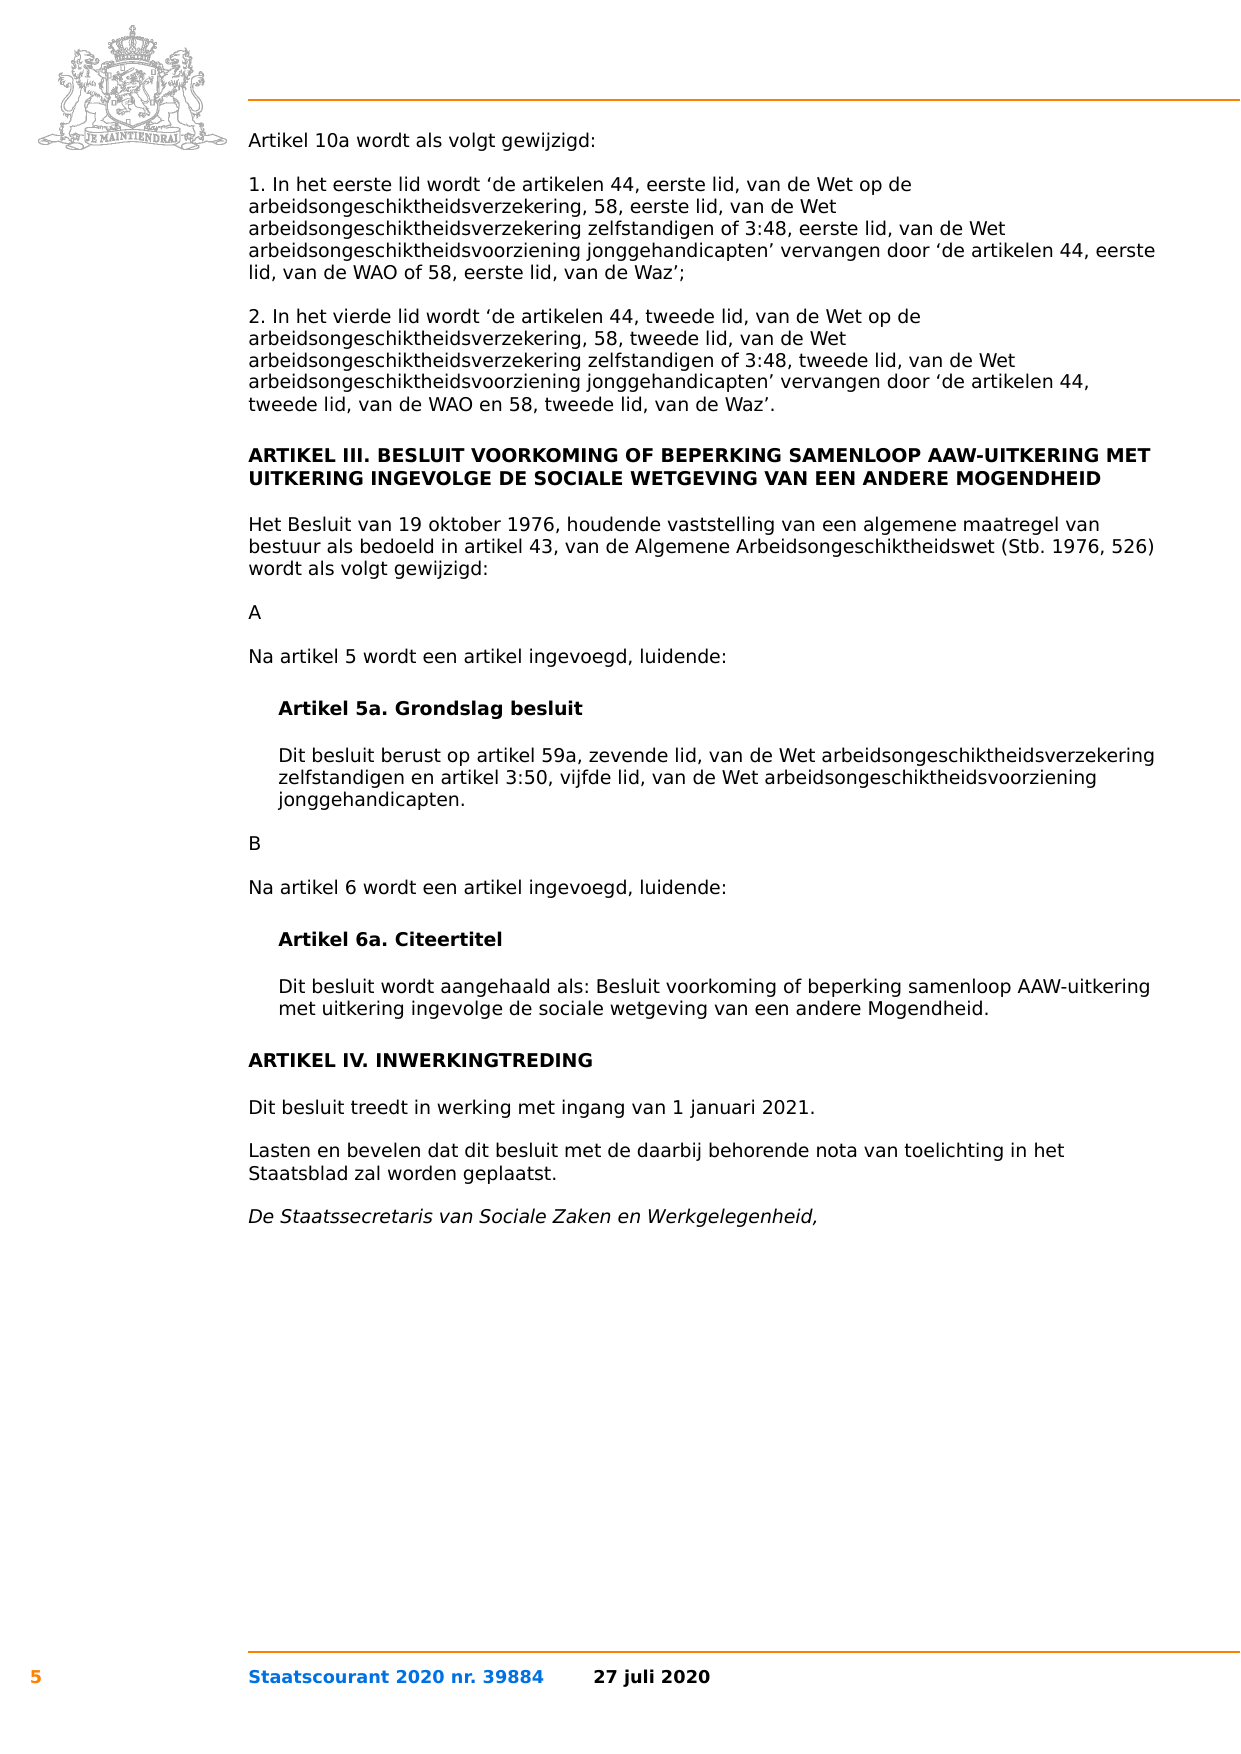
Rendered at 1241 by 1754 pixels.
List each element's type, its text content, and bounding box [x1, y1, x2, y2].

text Dit besluit berust op artikel 59a, zevende lid, van de Wet arbeidsongeschiktheidsverzekering zelfstandigen en artikel 3:50, vijfde lid, van de Wet arbeidsongeschiktheidsvoorziening jonggehandicapten. [278, 745, 1163, 811]
subtitle Artikel 6a. Citeertitel [278, 929, 1163, 951]
subtitle Artikel 5a. Grondslag besluit [278, 698, 1163, 720]
text Lasten en bevelen dat dit besluit met de daarbij behorende nota van toelichting in het Staatsblad zal worden geplaatst. [248, 1140, 1163, 1184]
text 1. In het eerste lid wordt ‘de artikelen 44, eerste lid, van de Wet op de arbeidsongeschiktheidsverzekering, 58, eerste lid, van de Wet arbeidsongeschiktheidsverzekering zelfstandigen of 3:48, eerste lid, van de Wet arbeidsongeschiktheidsvoorziening jonggehandicapten’ vervangen door ‘de artikelen 44, eerste lid, van de WAO of 58, eerste lid, van de Waz’; [248, 174, 1163, 284]
text Dit besluit wordt aangehaald als: Besluit voorkoming of beperking samenloop AAW-uitkering met uitkering ingevolge de sociale wetgeving van een andere Mogendheid. [278, 976, 1163, 1019]
text 2. In het vierde lid wordt ‘de artikelen 44, tweede lid, van de Wet op de arbeidsongeschiktheidsverzekering, 58, tweede lid, van de Wet arbeidsongeschiktheidsverzekering zelfstandigen of 3:48, tweede lid, van de Wet arbeidsongeschiktheidsvoorziening jonggehandicapten’ vervangen door ‘de artikelen 44, tweede lid, van de WAO en 58, tweede lid, van de Waz’. [248, 306, 1163, 415]
text Artikel 10a wordt als volgt gewijzigd: [248, 130, 1163, 152]
subtitle ARTIKEL III. BESLUIT VOORKOMING OF BEPERKING SAMENLOOP AAW-UITKERING MET UITKERING INGEVOLGE DE SOCIALE WETGEVING VAN EEN ANDERE MOGENDHEID [248, 445, 1163, 489]
text Na artikel 6 wordt een artikel ingevoegd, luidende: [248, 877, 1163, 899]
picture [38, 25, 227, 150]
text Na artikel 5 wordt een artikel ingevoegd, luidende: [248, 646, 1163, 668]
text De Staatssecretaris van Sociale Zaken en Werkgelegenheid, [248, 1206, 1163, 1228]
text A [248, 602, 1163, 624]
subtitle ARTIKEL IV. INWERKINGTREDING [248, 1049, 1163, 1072]
text Dit besluit treedt in werking met ingang van 1 januari 2021. [248, 1097, 1163, 1118]
text B [248, 833, 1163, 855]
text Het Besluit van 19 oktober 1976, houdende vaststelling van een algemene maatregel van bestuur als bedoeld in artikel 43, van de Algemene Arbeidsongeschiktheidswet (Stb. 1976, 526) wordt als volgt gewijzigd: [248, 514, 1163, 580]
